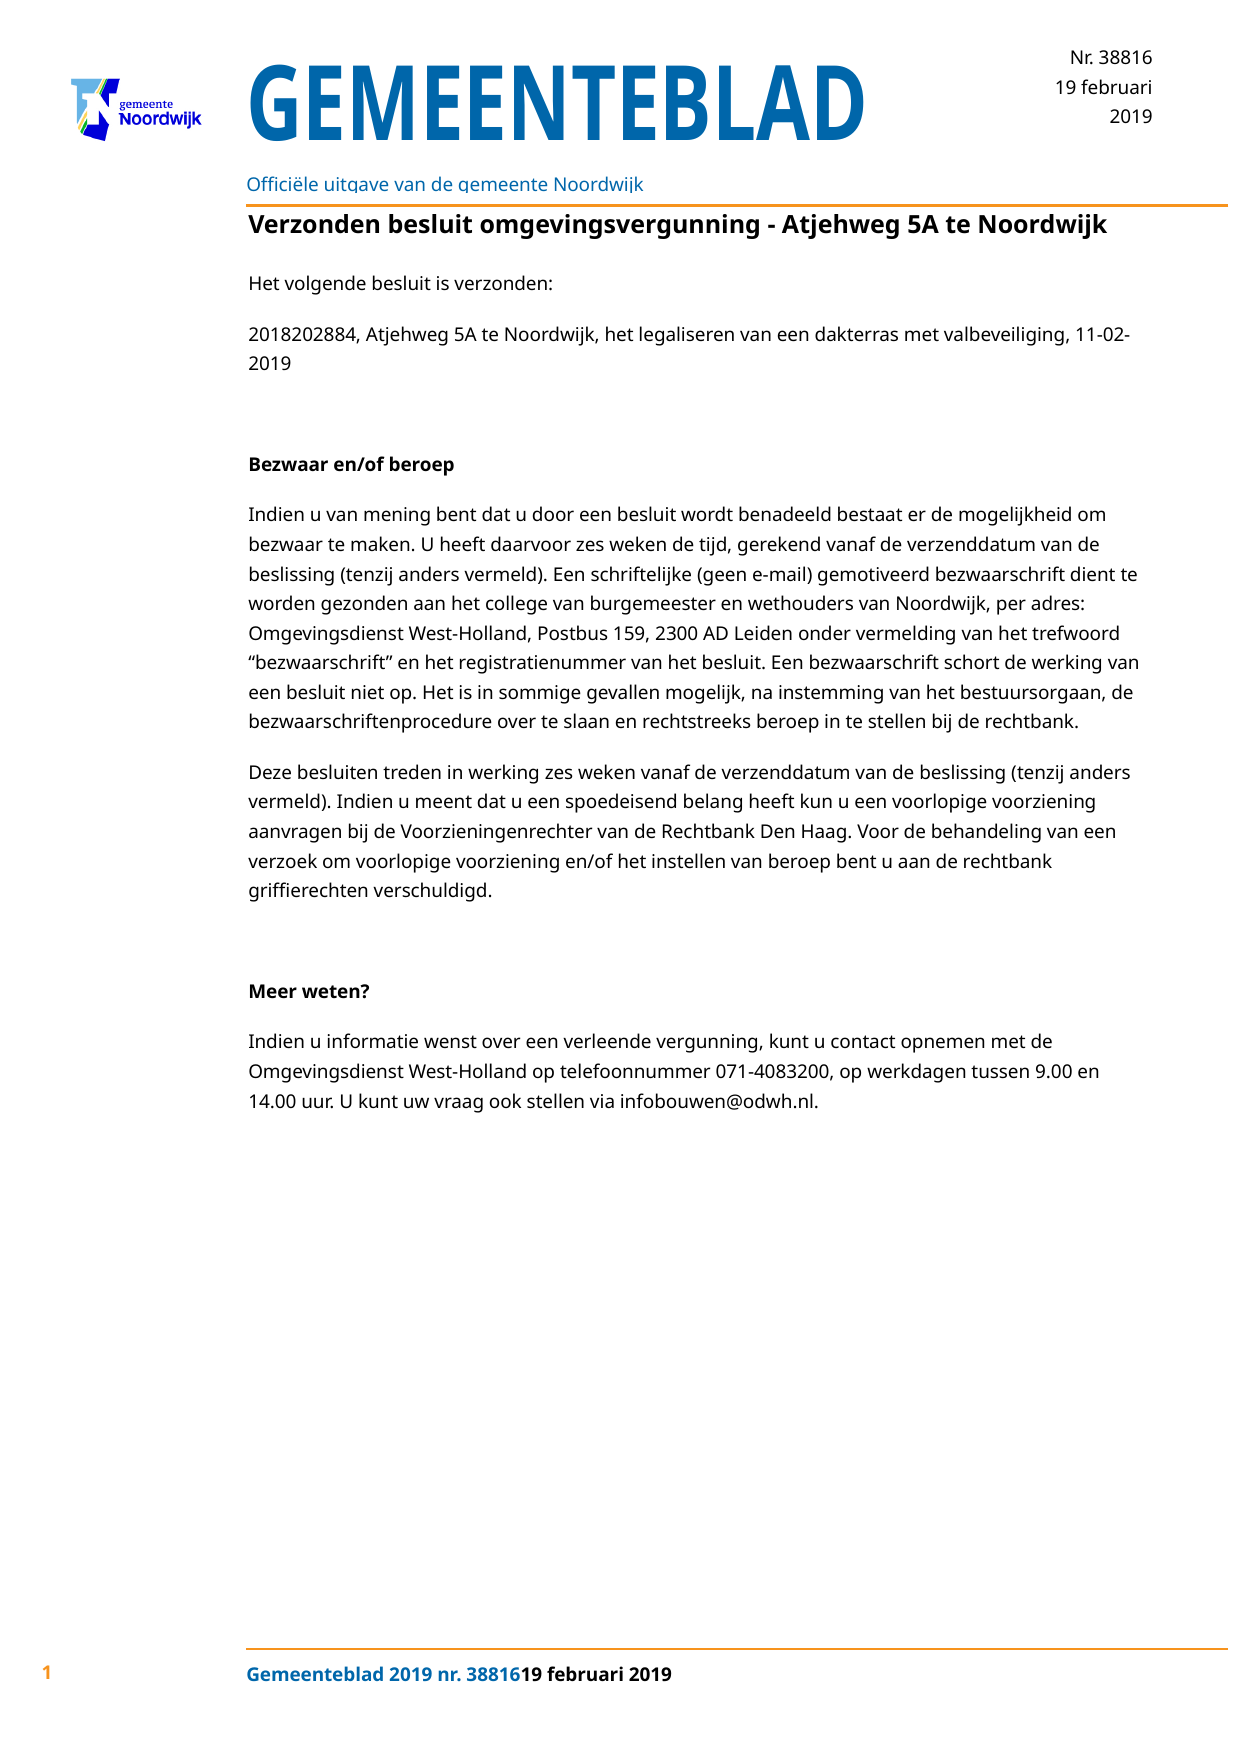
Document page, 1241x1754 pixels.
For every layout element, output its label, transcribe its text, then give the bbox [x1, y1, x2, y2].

text Indien u van mening bent dat u door een besluit wordt benadeeld bestaat er de mogelijkheid om bezwaar te maken. U heeft daarvoor zes weken de tijd, gerekend vanaf de verzenddatum van de beslissing (tenzij anders vermeld). Een schriftelijke (geen e-mail) gemotiveerd bezwaarschrift dient te worden gezonden aan het college van burgemeester en wethouders van Noordwijk, per adres: Omgevingsdienst West-Holland, Postbus 159, 2300 AD Leiden onder vermelding van het trefwoord “bezwaarschrift” en het registratienummer van het besluit. Een bezwaarschrift schort de werking van een besluit niet op. Het is in sommige gevallen mogelijk, na instemming van het bestuursorgaan, de bezwaarschriftenprocedure over te slaan en rechtstreeks beroep in te stellen bij de rechtbank. [248, 502, 1152, 734]
text Bezwaar en/of beroep [248, 451, 1152, 477]
text Deze besluiten treden in werking zes weken vanaf de verzenddatum van de beslissing (tenzij anders vermeld). Indien u meent dat u een spoedeisend belang heeft kun u een voorlopige voorziening aanvragen bij de Voorzieningenrechter van de Rechtbank Den Haag. Voor de behandeling van een verzoek om voorlopige voorziening en/of het instellen van beroep bent u aan de rechtbank griffierechten verschuldigd. [248, 759, 1152, 903]
text Het volgende besluit is verzonden: [248, 270, 1152, 296]
text 2018202884, Atjehweg 5A te Noordwijk, het legaliseren van een dakterras met valbeveiliging, 11-02-2019 [248, 321, 1152, 376]
text Indien u informatie wenst over een verleende vergunning, kunt u contact opnemen met de Omgevingsdienst West-Holland op telefoonnummer 071-4083200, op werkdagen tussen 9.00 en 14.00 uur. U kunt uw vraag ook stellen via infobouwen@odwh.nl. [248, 1029, 1152, 1113]
picture [41, 47, 231, 172]
text Verzonden besluit omgevingsvergunning - Atjehweg 5A te Noordwijk [248, 207, 1152, 241]
text Meer weten? [248, 978, 1152, 1004]
